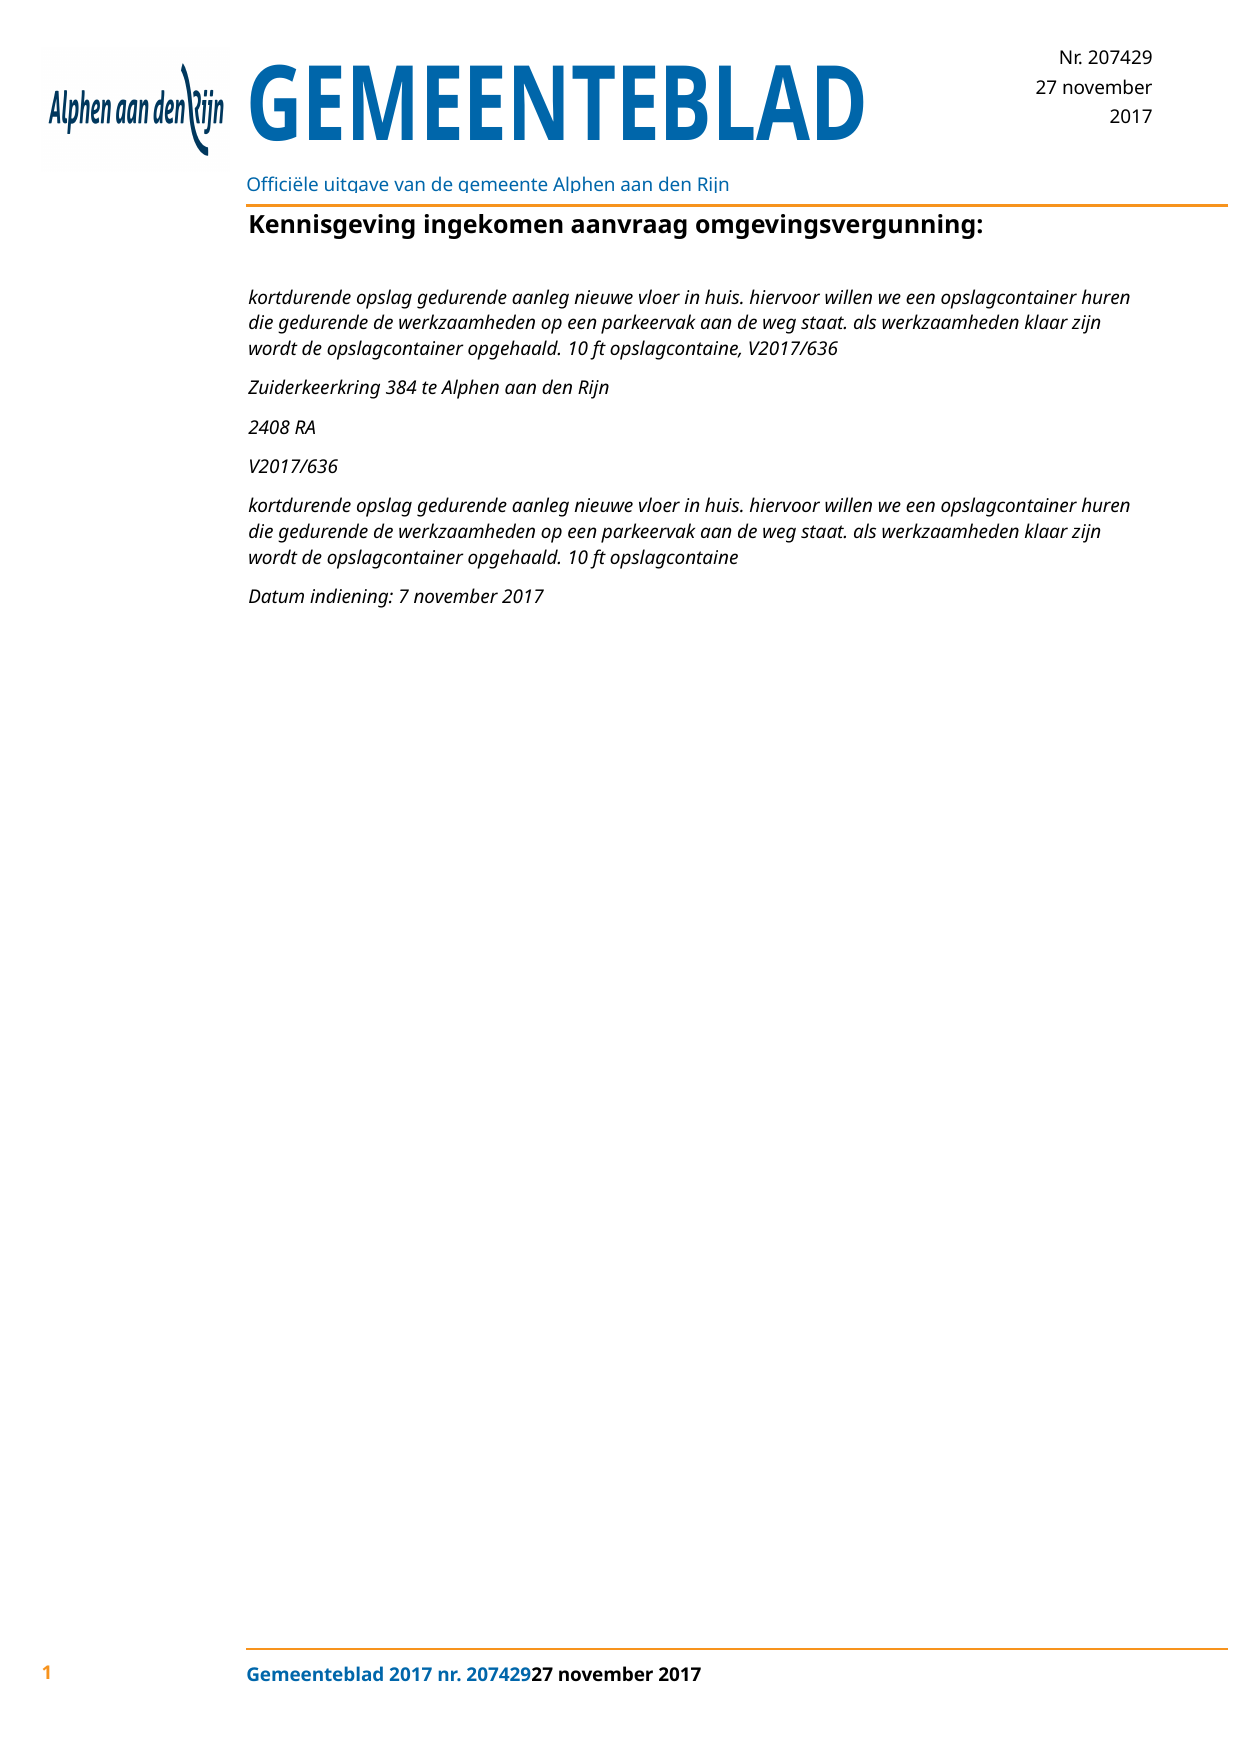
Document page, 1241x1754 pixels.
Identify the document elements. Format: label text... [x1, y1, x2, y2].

picture [41, 47, 231, 172]
text Datum indiening: 7 november 2017 [248, 583, 1152, 609]
text Zuiderkeerkring 384 te Alphen aan den Rijn [248, 374, 1152, 400]
text V2017/636 [248, 453, 1152, 479]
text kortdurende opslag gedurende aanleg nieuwe vloer in huis. hiervoor willen we een opslagcontainer huren die gedurende de werkzaamheden op een parkeervak aan de weg staat. als werkzaamheden klaar zijn wordt de opslagcontainer opgehaald. 10 ft opslagcontaine, V2017/636 [248, 284, 1152, 361]
text Kennisgeving ingekomen aanvraag omgevingsvergunning: [248, 207, 1152, 241]
text 2408 RA [248, 414, 1152, 439]
text kortdurende opslag gedurende aanleg nieuwe vloer in huis. hiervoor willen we een opslagcontainer huren die gedurende de werkzaamheden op een parkeervak aan de weg staat. als werkzaamheden klaar zijn wordt de opslagcontainer opgehaald. 10 ft opslagcontaine [248, 492, 1152, 569]
